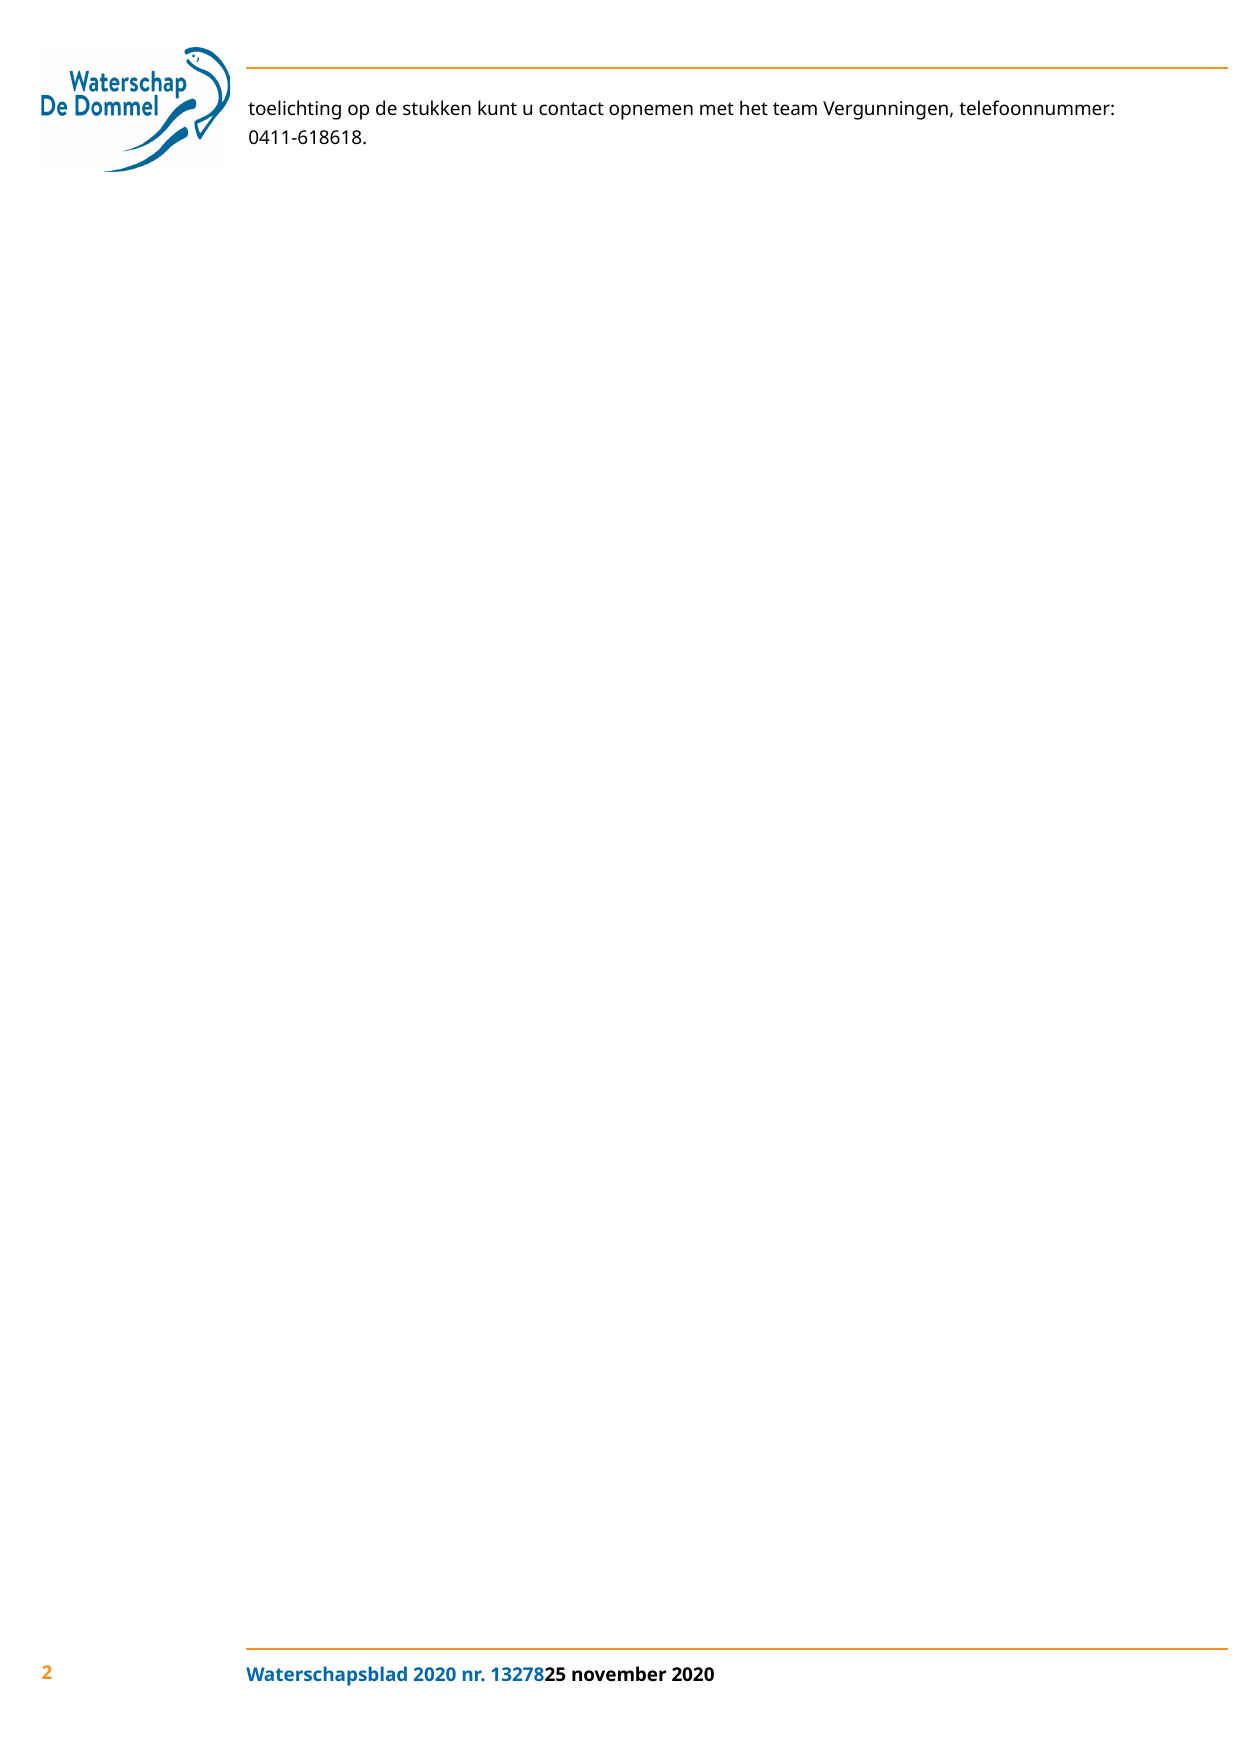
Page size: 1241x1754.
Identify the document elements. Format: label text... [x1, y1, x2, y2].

picture [198, 118, 210, 131]
picture [41, 47, 231, 172]
picture [45, 99, 51, 111]
text toelichting op de stukken kunt u contact opnemen met het team Vergunningen, telefoonnummer: 0411-618618. [248, 95, 1152, 150]
picture [204, 47, 231, 76]
